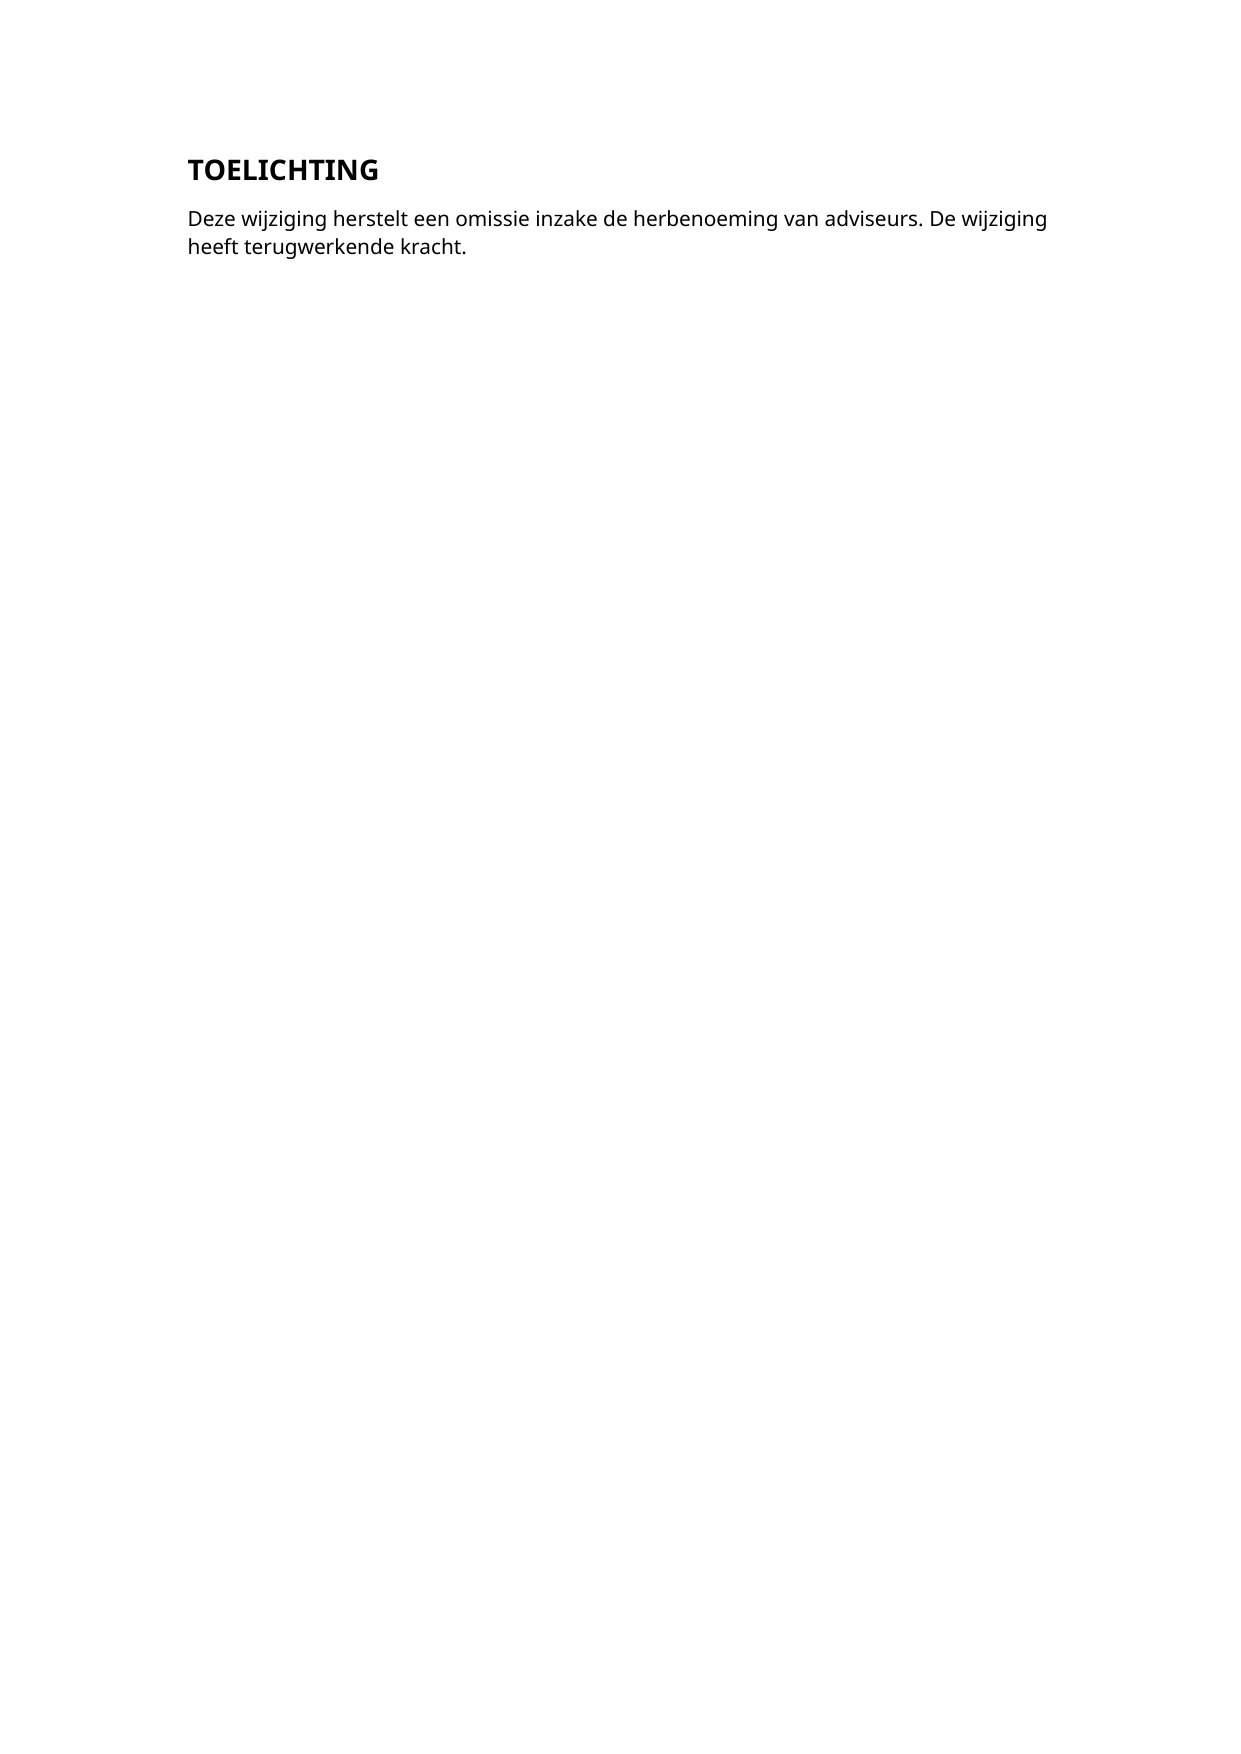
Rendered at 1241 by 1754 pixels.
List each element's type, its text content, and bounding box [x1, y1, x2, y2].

text Deze wijziging herstelt een omissie inzake de herbenoeming van adviseurs. De wijziging heeft terugwerkende kracht. [187, 204, 1053, 261]
subtitle TOELICHTING [187, 150, 1053, 189]
